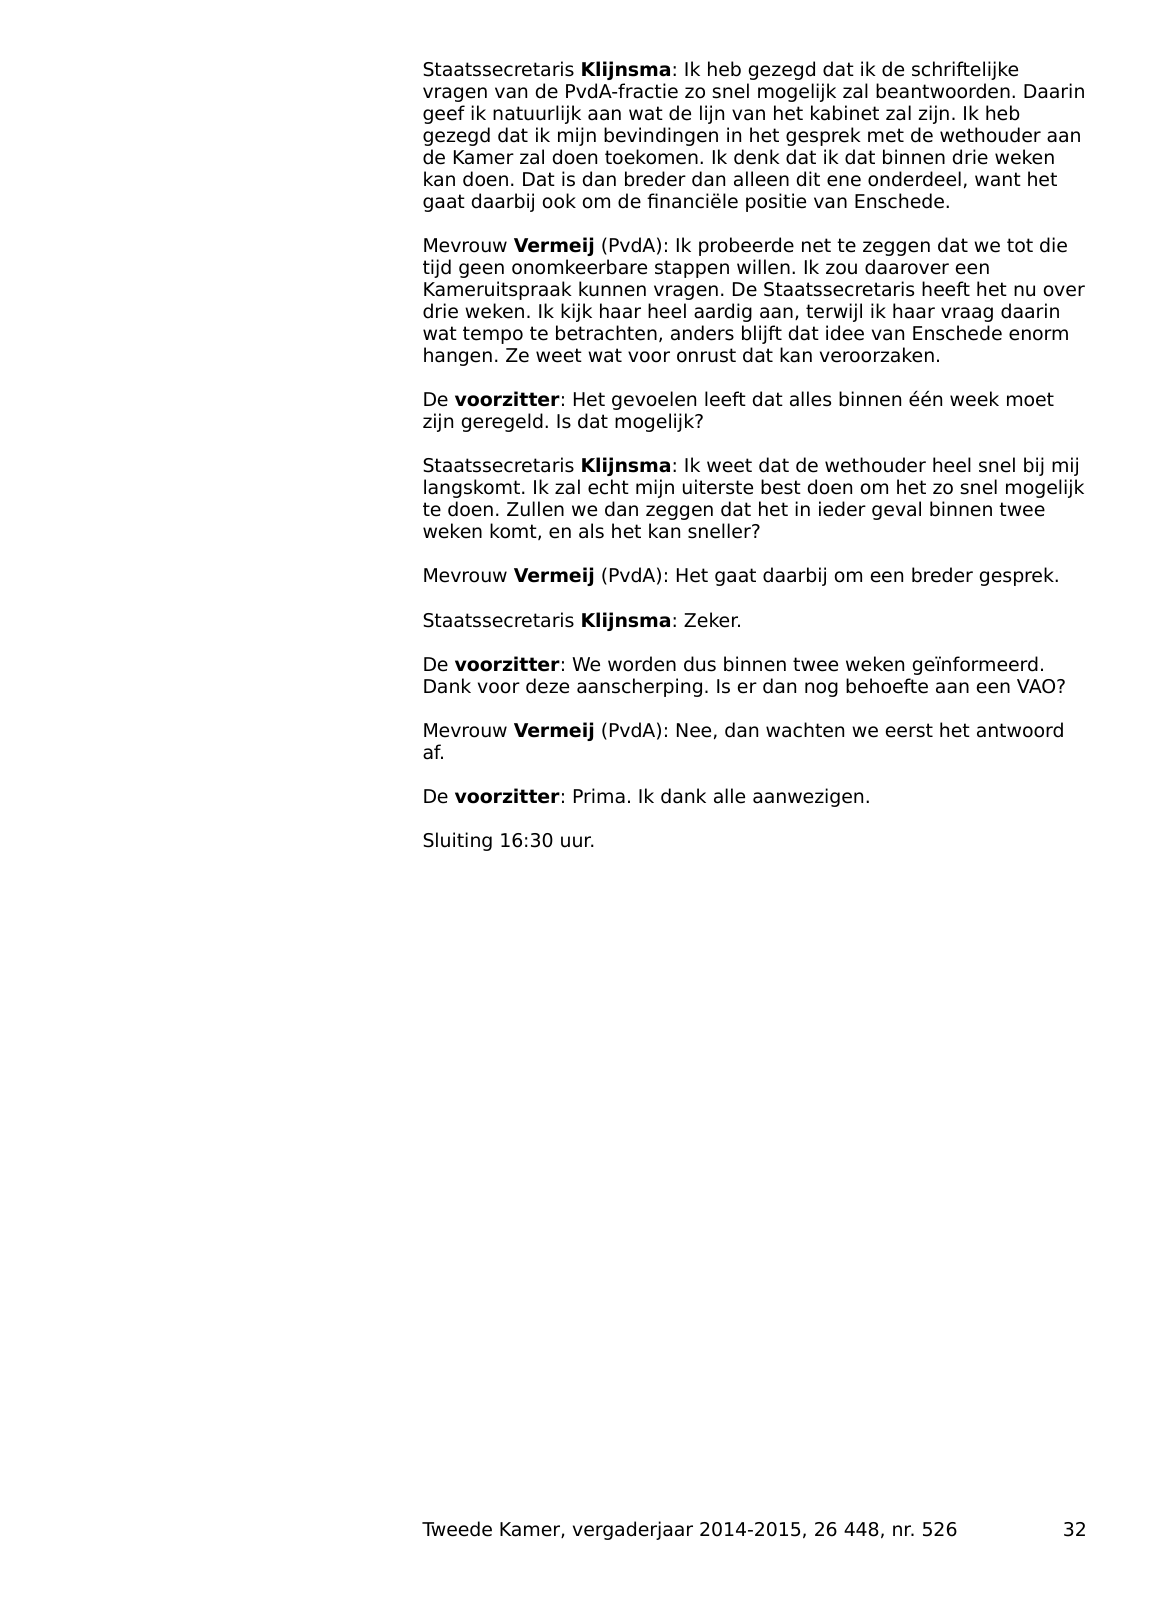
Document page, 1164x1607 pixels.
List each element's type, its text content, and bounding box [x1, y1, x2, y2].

text Mevrouw Vermeij (PvdA): Het gaat daarbij om een breder gesprek. [422, 565, 1087, 587]
text Staatssecretaris Klijnsma: Ik weet dat de wethouder heel snel bij mij langskomt. Ik zal echt mijn uiterste best doen om het zo snel mogelijk te doen. Zullen we dan zeggen dat het in ieder geval binnen twee weken komt, en als het kan sneller? [422, 455, 1087, 543]
text De voorzitter: Prima. Ik dank alle aanwezigen. [422, 786, 1087, 808]
text Mevrouw Vermeij (PvdA): Nee, dan wachten we eerst het antwoord af. [422, 720, 1087, 764]
text Mevrouw Vermeij (PvdA): Ik probeerde net te zeggen dat we tot die tijd geen onomkeerbare stappen willen. Ik zou daarover een Kameruitspraak kunnen vragen. De Staatssecretaris heeft het nu over drie weken. Ik kijk haar heel aardig aan, terwijl ik haar vraag daarin wat tempo te betrachten, anders blijft dat idee van Enschede enorm hangen. Ze weet wat voor onrust dat kan veroorzaken. [422, 235, 1087, 367]
text Staatssecretaris Klijnsma: Ik heb gezegd dat ik de schriftelijke vragen van de PvdA-fractie zo snel mogelijk zal beantwoorden. Daarin geef ik natuurlijk aan wat de lijn van het kabinet zal zijn. Ik heb gezegd dat ik mijn bevindingen in het gesprek met de wethouder aan de Kamer zal doen toekomen. Ik denk dat ik dat binnen drie weken kan doen. Dat is dan breder dan alleen dit ene onderdeel, want het gaat daarbij ook om de financiële positie van Enschede. [422, 59, 1087, 213]
text Sluiting 16:30 uur. [422, 830, 1087, 852]
text De voorzitter: We worden dus binnen twee weken geïnformeerd. Dank voor deze aanscherping. Is er dan nog behoefte aan een VAO? [422, 654, 1087, 698]
text De voorzitter: Het gevoelen leeft dat alles binnen één week moet zijn geregeld. Is dat mogelijk? [422, 389, 1087, 433]
text Staatssecretaris Klijnsma: Zeker. [422, 609, 1087, 632]
